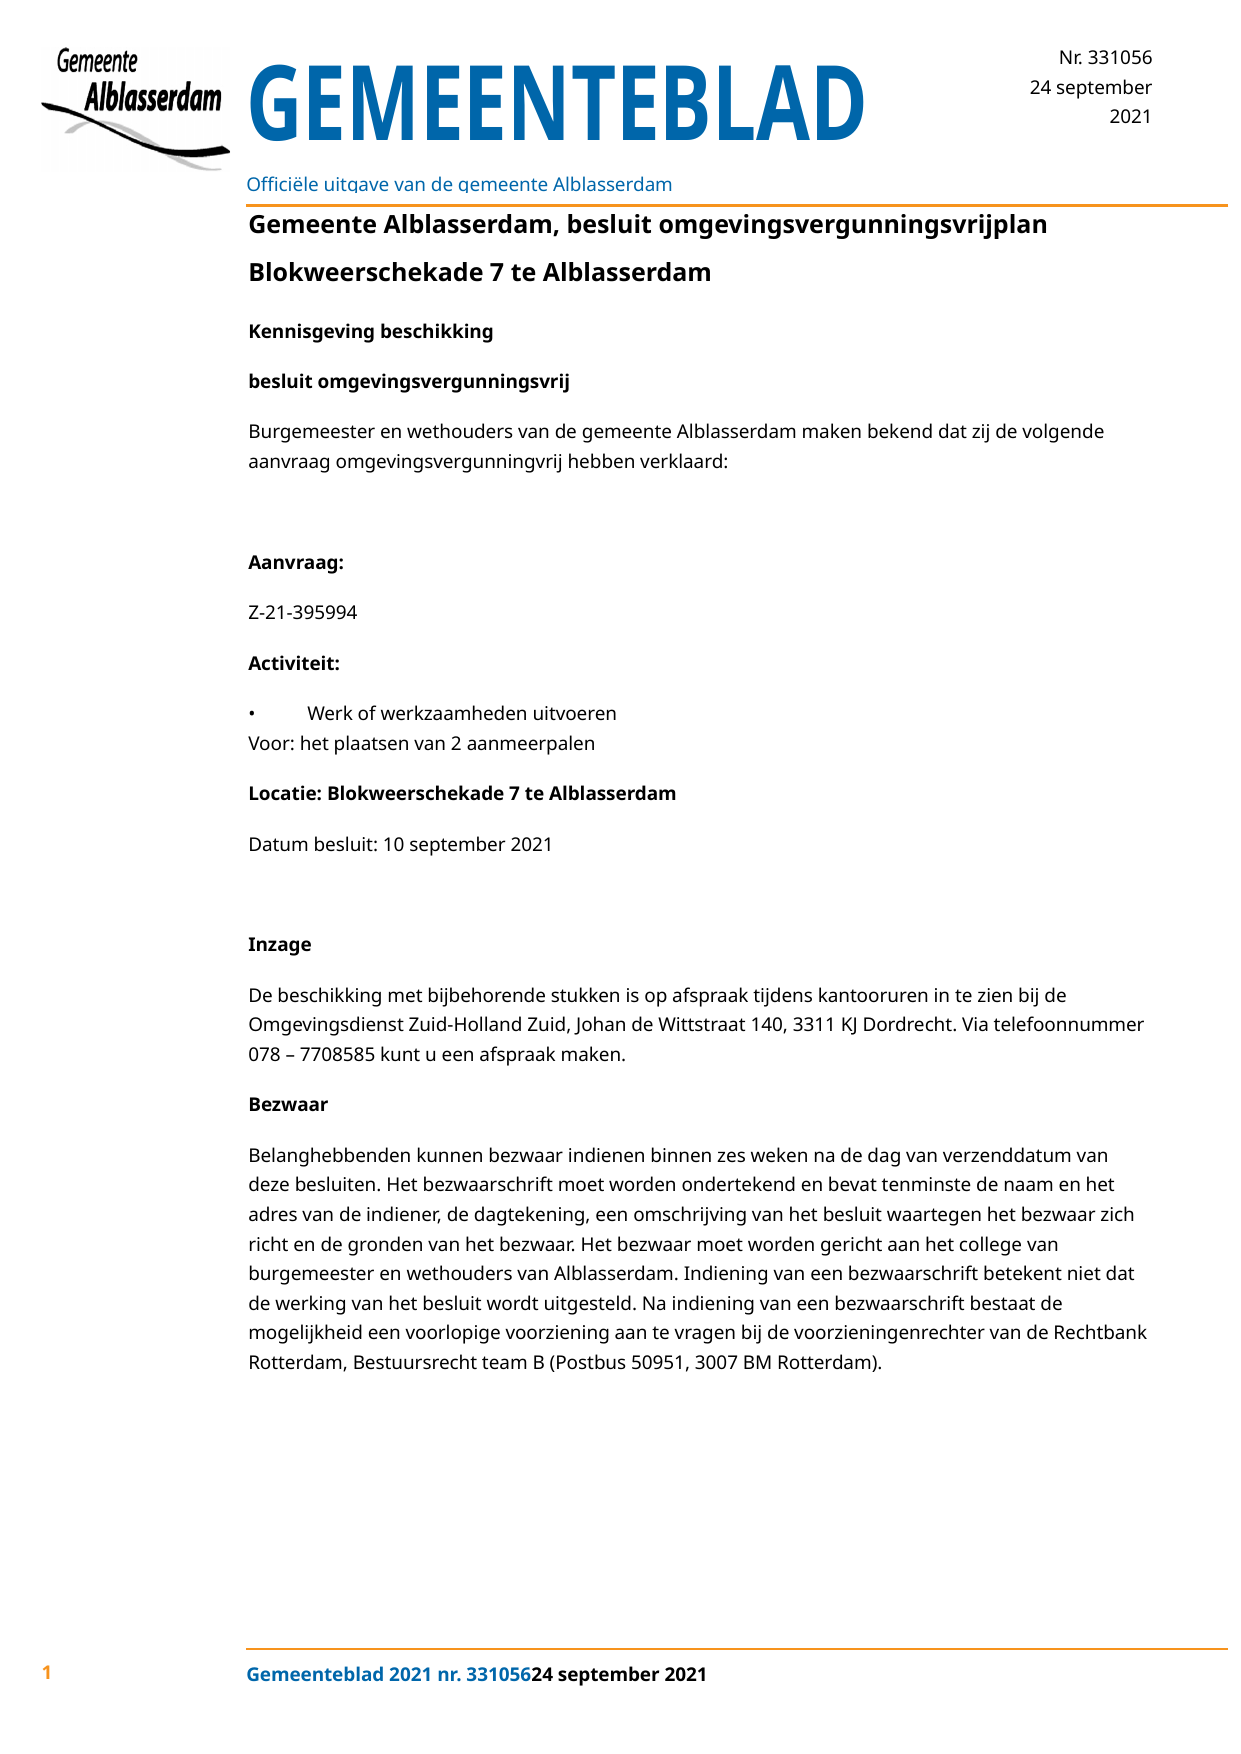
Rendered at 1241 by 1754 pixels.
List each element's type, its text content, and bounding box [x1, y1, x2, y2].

picture [41, 47, 231, 172]
text besluit omgevingsvergunningsvrij [248, 368, 1152, 394]
text De beschikking met bijbehorende stukken is op afspraak tijdens kantooruren in te zien bij de Omgevingsdienst Zuid-Holland Zuid, Johan de Wittstraat 140, 3311 KJ Dordrecht. Via telefoonnummer 078 – 7708585 kunt u een afspraak maken. [248, 982, 1152, 1067]
text Gemeente Alblasserdam, besluit omgevingsvergunningsvrijplan Blokweerschekade 7 te Alblasserdam [248, 207, 1152, 288]
text Bezwaar [248, 1092, 1152, 1117]
text Locatie: Blokweerschekade 7 te Alblasserdam [248, 780, 1152, 806]
text Datum besluit: 10 september 2021 [248, 831, 1152, 857]
text Belanghebbenden kunnen bezwaar indienen binnen zes weken na de dag van verzenddatum van deze besluiten. Het bezwaarschrift moet worden ondertekend en bevat tenminste de naam en het adres van de indiener, de dagtekening, een omschrijving van het besluit waartegen het bezwaar zich richt en de gronden van het bezwaar. Het bezwaar moet worden gericht aan het college van burgemeester en wethouders van Alblasserdam. Indiening van een bezwaarschrift betekent niet dat de werking van het besluit wordt uitgesteld. Na indiening van een bezwaarschrift bestaat de mogelijkheid een voorlopige voorziening aan te vragen bij de voorzieningenrechter van de Rechtbank Rotterdam, Bestuursrecht team B (Postbus 50951, 3007 BM Rotterdam). [248, 1142, 1152, 1375]
text Inzage [248, 932, 1152, 957]
text Aanvraag: [248, 549, 1152, 575]
list Werk of werkzaamheden uitvoeren [248, 700, 1152, 726]
text Kennisgeving beschikking [248, 318, 1152, 344]
text Z-21-395994 [248, 599, 1152, 625]
text Activiteit: [248, 650, 1152, 676]
text Voor: het plaatsen van 2 aanmeerpalen [248, 730, 1152, 756]
text Burgemeester en wethouders van de gemeente Alblasserdam maken bekend dat zij de volgende aanvraag omgevingsvergunningvrij hebben verklaard: [248, 419, 1152, 474]
